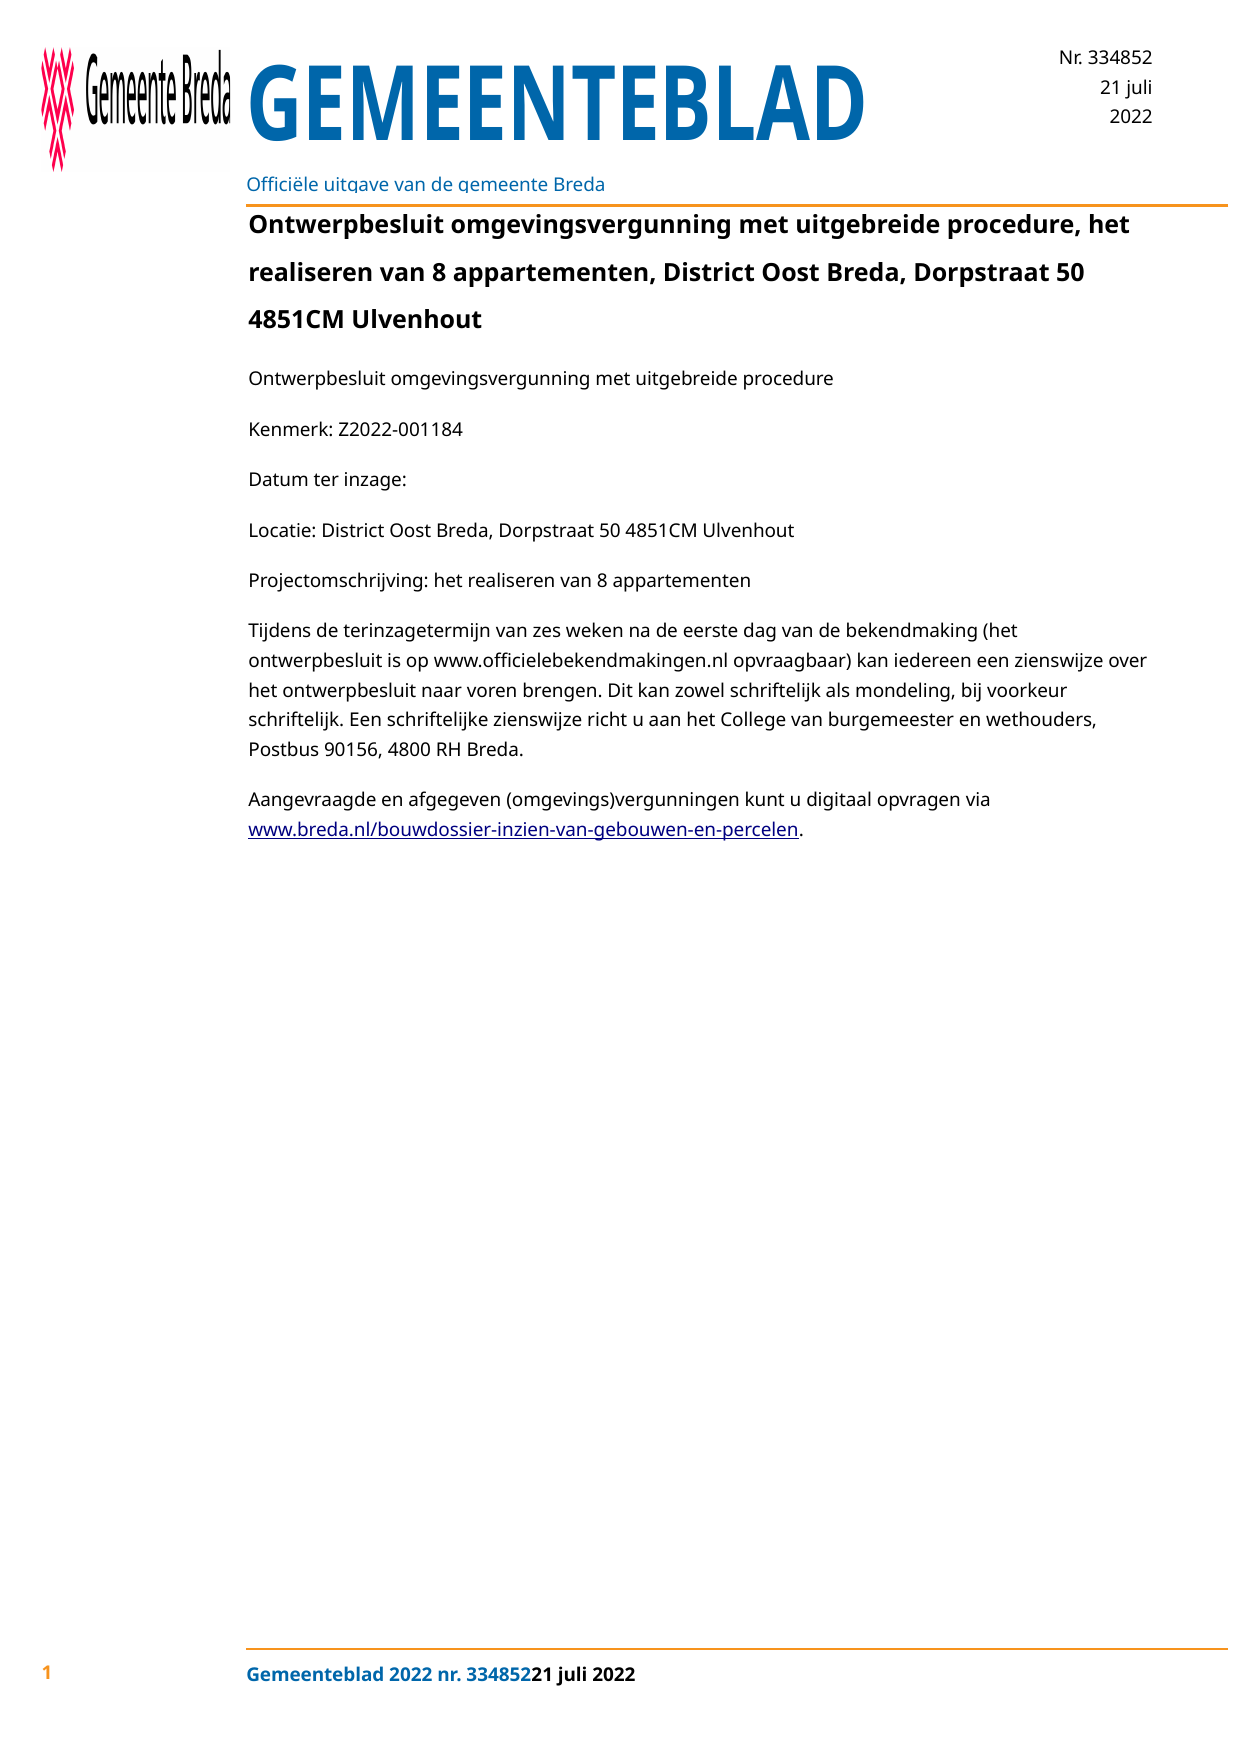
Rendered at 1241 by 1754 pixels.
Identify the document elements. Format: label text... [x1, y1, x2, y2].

picture [41, 47, 231, 172]
text Aangevraagde en afgegeven (omgevings)vergunningen kunt u digitaal opvragen via www.breda.nl/bouwdossier-inzien-van-gebouwen-en-percelen. [248, 786, 1152, 842]
text Tijdens de terinzagetermijn van zes weken na de eerste dag van de bekendmaking (het ontwerpbesluit is op www.officielebekendmakingen.nl opvraagbaar) kan iedereen een zienswijze over het ontwerpbesluit naar voren brengen. Dit kan zowel schriftelijk als mondeling, bij voorkeur schriftelijk. Een schriftelijke zienswijze richt u aan het College van burgemeester en wethouders, Postbus 90156, 4800 RH Breda. [248, 618, 1152, 762]
text Projectomschrijving: het realiseren van 8 appartementen [248, 567, 1152, 593]
text Ontwerpbesluit omgevingsvergunning met uitgebreide procedure, het realiseren van 8 appartementen, District Oost Breda, Dorpstraat 50 4851CM Ulvenhout [248, 207, 1152, 336]
text Locatie: District Oost Breda, Dorpstraat 50 4851CM Ulvenhout [248, 517, 1152, 542]
text Kenmerk: Z2022-001184 [248, 416, 1152, 442]
text Ontwerpbesluit omgevingsvergunning met uitgebreide procedure [248, 366, 1152, 391]
text Datum ter inzage: [248, 466, 1152, 492]
